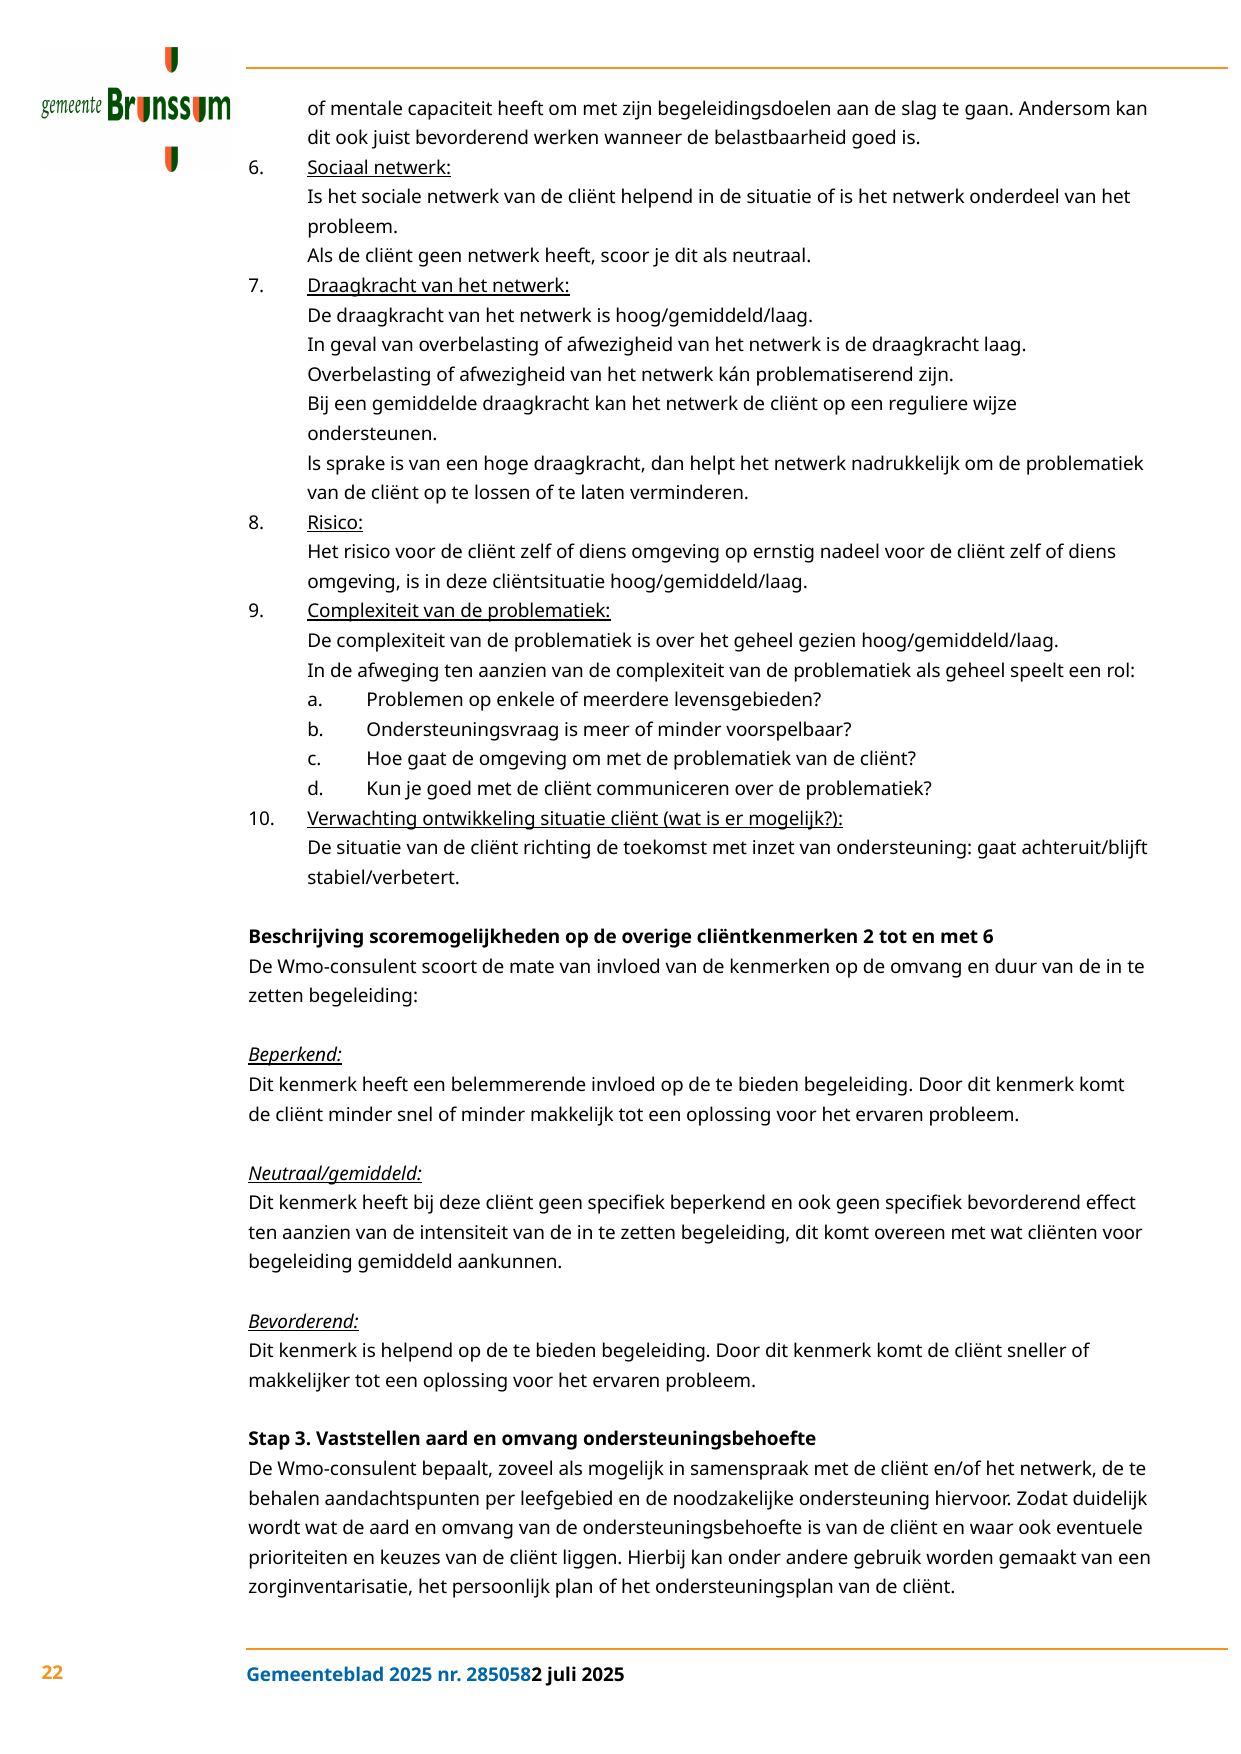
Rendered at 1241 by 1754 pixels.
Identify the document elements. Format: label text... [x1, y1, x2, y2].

list Complexiteit van de problematiek: [248, 598, 1152, 623]
list Als de cliënt geen netwerk heeft, scoor je dit als neutraal. [248, 243, 1152, 268]
table_header Beschrijving scoremogelijkheden op de overige cliëntkenmerken 2 tot en met 6 De Wmo-consulent scoort de mate van invloed van de kenmerken op de omvang en duur van de in te zetten begeleiding: Beperkend: Dit kenmerk heeft een belemmerende invloed op de te bieden begeleiding. Door dit kenmerk komt de cliënt minder snel of minder makkelijk tot een oplossing voor het ervaren probleem. Neutraal/gemiddeld: Dit kenmerk heeft bij deze cliënt geen specifiek beperkend en ook geen specifiek bevorderend effect ten aanzien van de intensiteit van de in te zetten begeleiding, dit komt overeen met wat cliënten voor begeleiding gemiddeld aankunnen. Bevorderend: Dit kenmerk is helpend op de te bieden begeleiding. Door dit kenmerk komt de cliënt sneller of makkelijker tot een oplossing voor het ervaren probleem. [248, 923, 1152, 1393]
list Draagkracht van het netwerk: [248, 272, 1152, 298]
list Verwachting ontwikkeling situatie cliënt (wat is er mogelijk?): [248, 805, 1152, 831]
list Sociaal netwerk: [248, 154, 1152, 180]
text De Wmo-consulent bepaalt, zoveel als mogelijk in samenspraak met de cliënt en/of het netwerk, de te behalen aandachtspunten per leefgebied en de noodzakelijke ondersteuning hiervoor. Zodat duidelijk wordt wat de aard en omvang van de ondersteuningsbehoefte is van de cliënt en waar ook eventuele prioriteiten en keuzes van de cliënt liggen. Hierbij kan onder andere gebruik worden gemaakt van een zorginventarisatie, het persoonlijk plan of het ondersteuningsplan van de cliënt. [248, 1455, 1152, 1599]
list Het risico voor de cliënt zelf of diens omgeving op ernstig nadeel voor de cliënt zelf of diens omgeving, is in deze cliëntsituatie hoog/gemiddeld/laag. [248, 538, 1152, 594]
list De complexiteit van de problematiek is over het geheel gezien hoog/gemiddeld/laag. [248, 627, 1152, 653]
list De draagkracht van het netwerk is hoog/gemiddeld/laag. [248, 302, 1152, 328]
list Is het sociale netwerk van de cliënt helpend in de situatie of is het netwerk onderdeel van het probleem. [248, 183, 1152, 239]
list Kun je goed met de cliënt communiceren over de problematiek? [307, 775, 1152, 801]
list Bij een gemiddelde draagkracht kan het netwerk de cliënt op een reguliere wijze ondersteunen. [248, 391, 1152, 446]
list In geval van overbelasting of afwezigheid van het netwerk is de draagkracht laag. Overbelasting of afwezigheid van het netwerk kán problematiserend zijn. [248, 331, 1152, 387]
text Stap 3. Vaststellen aard en omvang ondersteuningsbehoefte [248, 1426, 1152, 1451]
list Ondersteuningsvraag is meer of minder voorspelbaar? [307, 716, 1152, 742]
picture [41, 47, 231, 172]
list Risico: [248, 509, 1152, 535]
list Hoe gaat de omgeving om met de problematiek van de cliënt? [307, 746, 1152, 771]
list ls sprake is van een hoge draagkracht, dan helpt het netwerk nadrukkelijk om de problematiek van de cliënt op te lossen of te laten verminderen. [248, 450, 1152, 505]
list In de afweging ten aanzien van de complexiteit van de problematiek als geheel speelt een rol: [248, 657, 1152, 683]
list of mentale capaciteit heeft om met zijn begeleidingsdoelen aan de slag te gaan. Andersom kan dit ook juist bevorderend werken wanneer de belastbaarheid goed is. [248, 95, 1152, 150]
list De situatie van de cliënt richting de toekomst met inzet van ondersteuning: gaat achteruit/blijft stabiel/verbetert. [248, 834, 1152, 890]
list Problemen op enkele of meerdere levensgebieden? [307, 686, 1152, 712]
